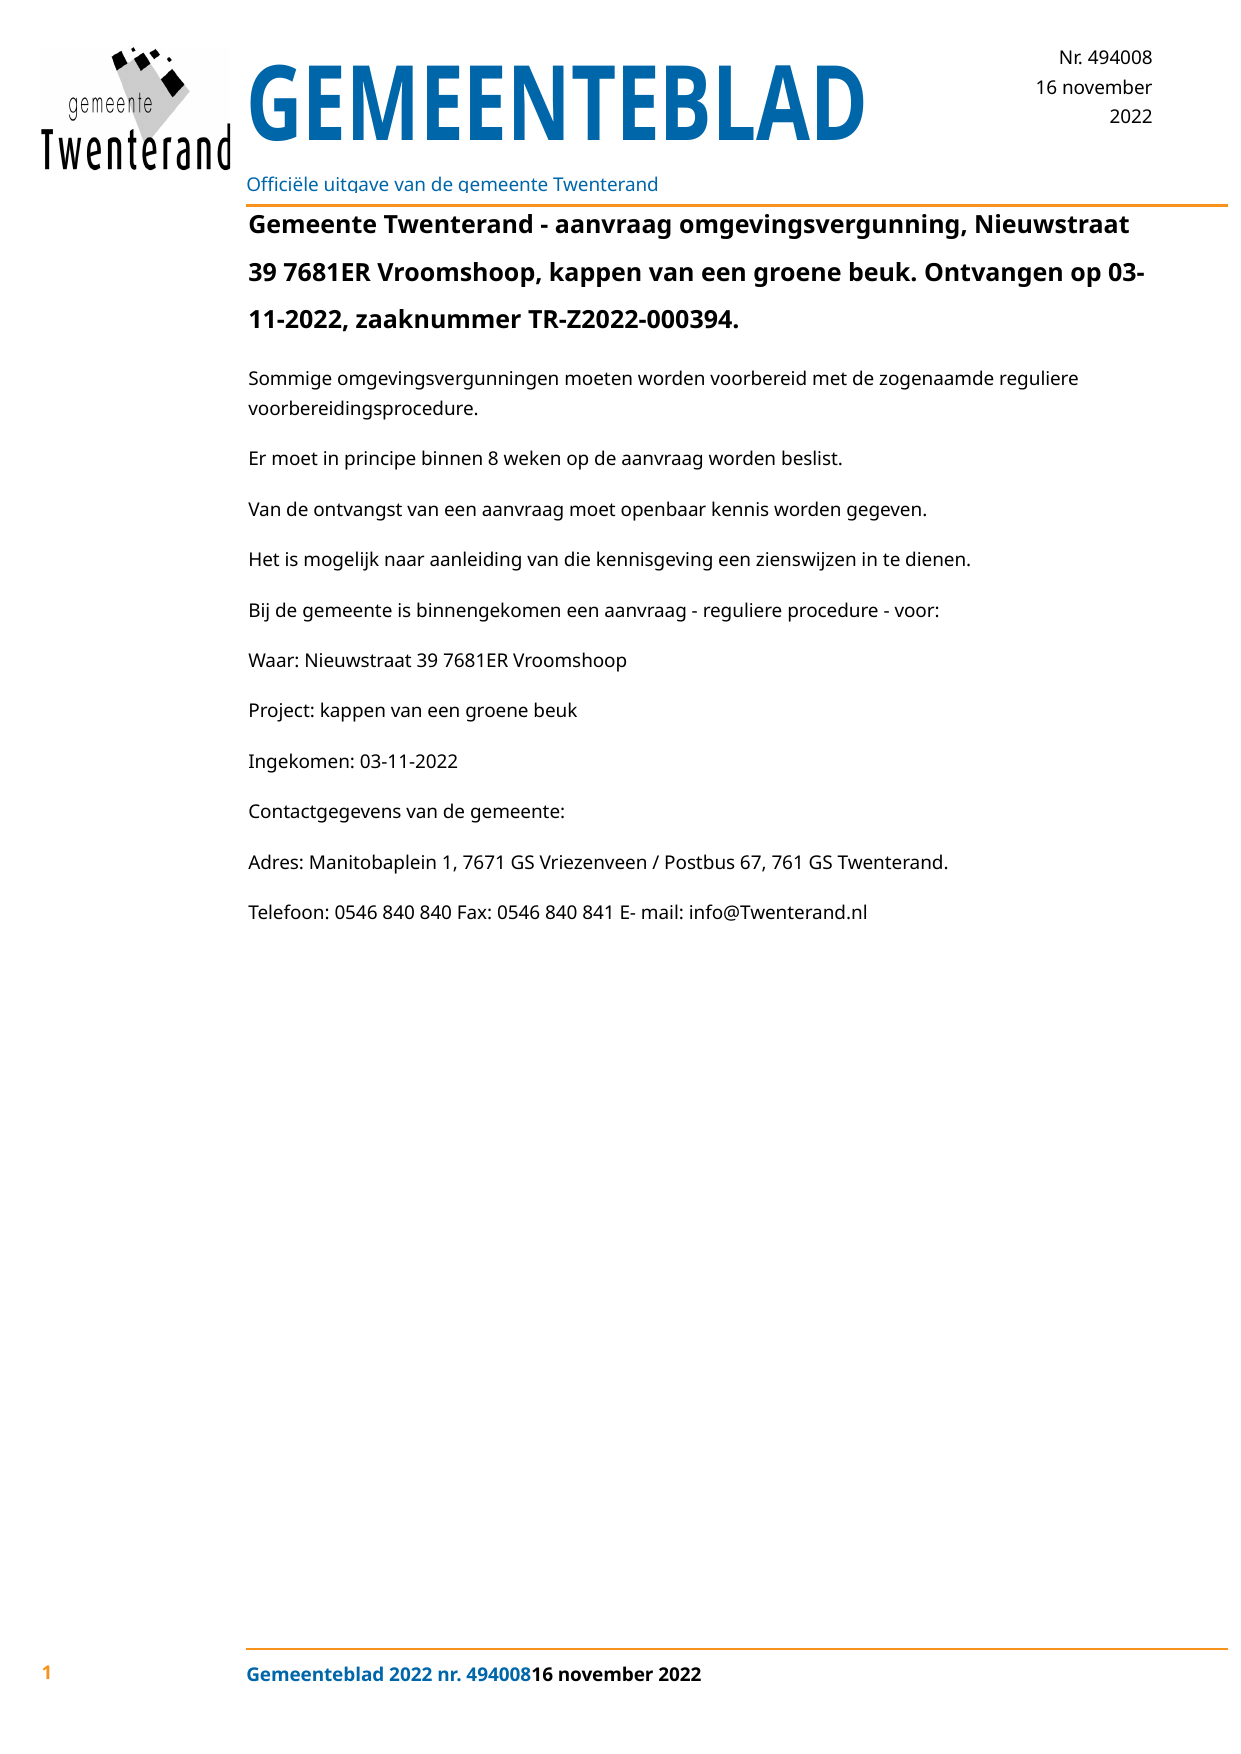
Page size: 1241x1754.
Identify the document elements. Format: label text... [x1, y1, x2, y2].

text Ingekomen: 03-11-2022 [248, 748, 1152, 774]
text Gemeente Twenterand - aanvraag omgevingsvergunning, Nieuwstraat 39 7681ER Vroomshoop, kappen van een groene beuk. Ontvangen op 03-11-2022, zaaknummer TR-Z2022-000394. [248, 207, 1152, 336]
text Het is mogelijk naar aanleiding van die kennisgeving een zienswijzen in te dienen. [248, 546, 1152, 572]
picture [41, 47, 231, 172]
text Bij de gemeente is binnengekomen een aanvraag - reguliere procedure - voor: [248, 597, 1152, 622]
text Project: kappen van een groene beuk [248, 698, 1152, 723]
text Van de ontvangst van een aanvraag moet openbaar kennis worden gegeven. [248, 496, 1152, 522]
text Sommige omgevingsvergunningen moeten worden voorbereid met de zogenaamde reguliere voorbereidingsprocedure. [248, 366, 1152, 421]
text Waar: Nieuwstraat 39 7681ER Vroomshoop [248, 647, 1152, 673]
text Telefoon: 0546 840 840 Fax: 0546 840 841 E- mail: info@Twenterand.nl [248, 899, 1152, 925]
text Adres: Manitobaplein 1, 7671 GS Vriezenveen / Postbus 67, 761 GS Twenterand. [248, 849, 1152, 874]
text Er moet in principe binnen 8 weken op de aanvraag worden beslist. [248, 446, 1152, 471]
text Contactgegevens van de gemeente: [248, 798, 1152, 824]
